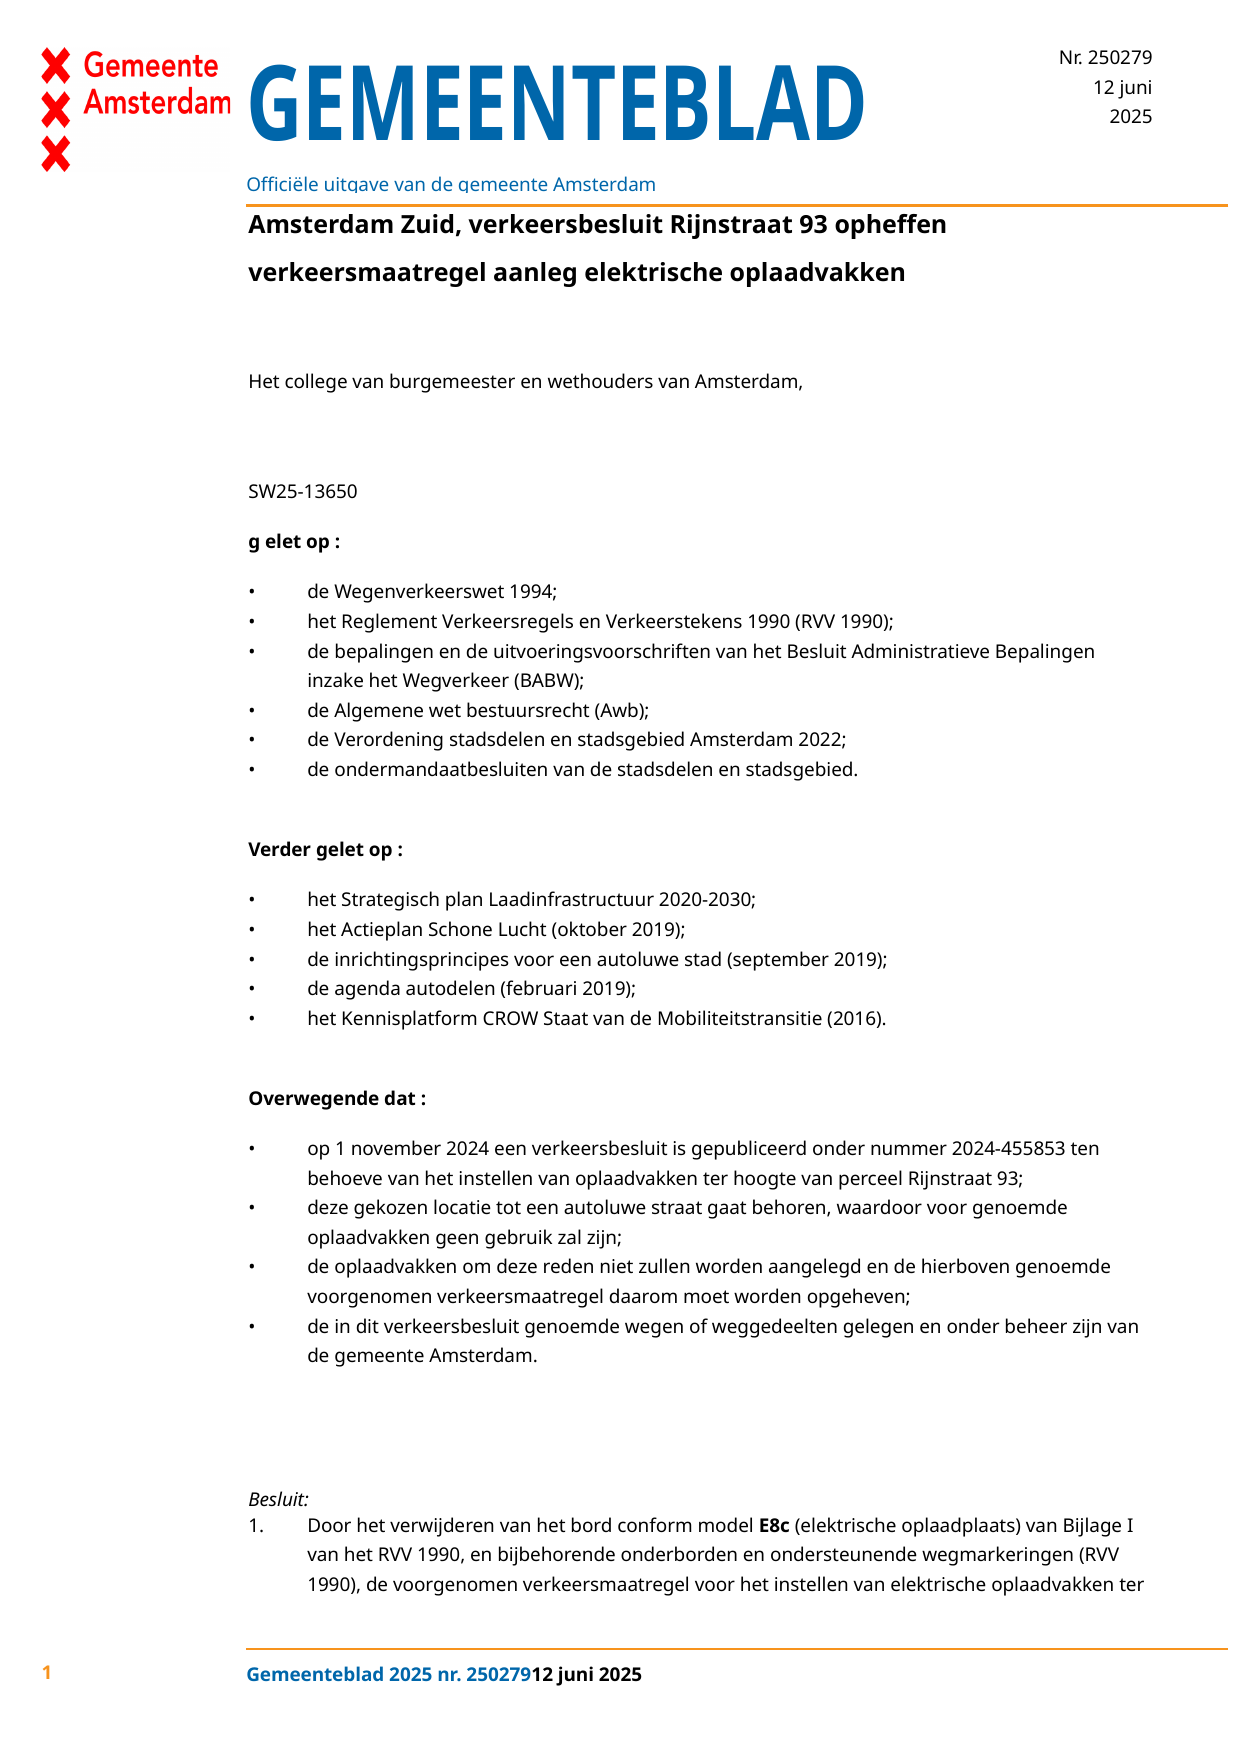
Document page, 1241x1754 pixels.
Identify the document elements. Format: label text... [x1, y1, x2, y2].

list de Verordening stadsdelen en stadsgebied Amsterdam 2022; [248, 727, 1152, 752]
list de agenda autodelen (februari 2019); [248, 975, 1152, 1001]
text Het college van burgemeester en wethouders van Amsterdam, [248, 368, 1152, 394]
list deze gekozen locatie tot een autoluwe straat gaat behoren, waardoor voor genoemde oplaadvakken geen gebruik zal zijn; [248, 1194, 1152, 1250]
list het Kennisplatform CROW Staat van de Mobiliteitstransitie (2016). [248, 1005, 1152, 1031]
picture [41, 47, 231, 172]
text SW25-13650 [248, 478, 1152, 503]
list de oplaadvakken om deze reden niet zullen worden aangelegd en de hierboven genoemde voorgenomen verkeersmaatregel daarom moet worden opgeheven; [248, 1254, 1152, 1309]
list de in dit verkeersbesluit genoemde wegen of weggedeelten gelegen en onder beheer zijn van de gemeente Amsterdam. [248, 1313, 1152, 1368]
list het Actieplan Schone Lucht (oktober 2019); [248, 916, 1152, 942]
list Door het verwijderen van het bord conform model E8c (elektrische oplaadplaats) van Bijlage I van het RVV 1990, en bijbehorende onderborden en ondersteunende wegmarkeringen (RVV 1990), de voorgenomen verkeersmaatregel voor het instellen van elektrische oplaadvakken ter [248, 1512, 1152, 1597]
text Amsterdam Zuid, verkeersbesluit Rijnstraat 93 opheffen verkeersmaatregel aanleg elektrische oplaadvakken [248, 207, 1152, 288]
list de inrichtingsprincipes voor een autoluwe stad (september 2019); [248, 946, 1152, 971]
text Verder gelet op : [248, 836, 1152, 862]
text Besluit: [248, 1486, 1152, 1512]
list het Reglement Verkeersregels en Verkeerstekens 1990 (RVV 1990); [248, 608, 1152, 634]
text g elet op : [248, 528, 1152, 554]
text Overwegende dat : [248, 1085, 1152, 1111]
list de ondermandaatbesluiten van de stadsdelen en stadsgebied. [248, 756, 1152, 782]
list het Strategisch plan Laadinfrastructuur 2020-2030; [248, 887, 1152, 912]
list de Algemene wet bestuursrecht (Awb); [248, 697, 1152, 723]
list op 1 november 2024 een verkeersbesluit is gepubliceerd onder nummer 2024-455853 ten behoeve van het instellen van oplaadvakken ter hoogte van perceel Rijnstraat 93; [248, 1135, 1152, 1191]
list de Wegenverkeerswet 1994; [248, 579, 1152, 604]
list de bepalingen en de uitvoeringsvoorschriften van het Besluit Administratieve Bepalingen inzake het Wegverkeer (BABW); [248, 638, 1152, 693]
